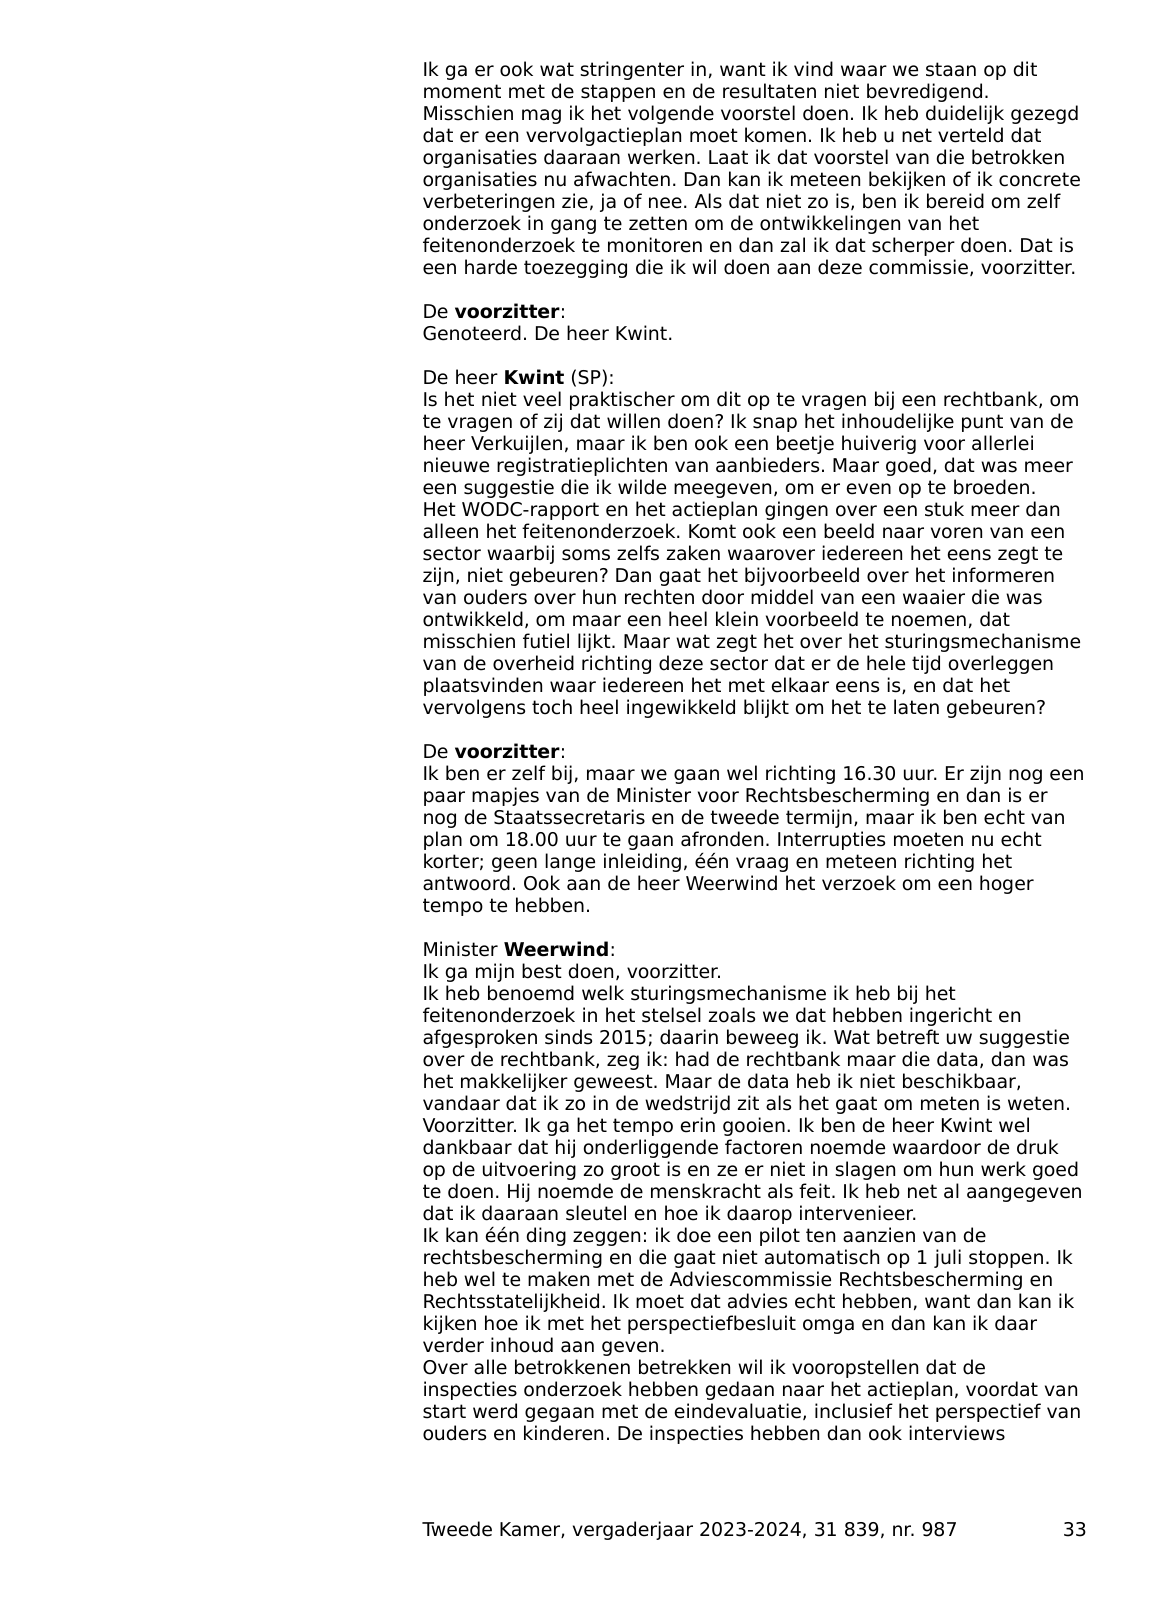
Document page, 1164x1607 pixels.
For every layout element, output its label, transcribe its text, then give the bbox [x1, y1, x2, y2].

text Ik ben er zelf bij, maar we gaan wel richting 16.30 uur. Er zijn nog een paar mapjes van de Minister voor Rechtsbescherming en dan is er nog de Staatssecretaris en de tweede termijn, maar ik ben echt van plan om 18.00 uur te gaan afronden. Interrupties moeten nu echt korter; geen lange inleiding, één vraag en meteen richting het antwoord. Ook aan de heer Weerwind het verzoek om een hoger tempo te hebben. [422, 763, 1087, 917]
text Is het niet veel praktischer om dit op te vragen bij een rechtbank, om te vragen of zij dat willen doen? Ik snap het inhoudelijke punt van de heer Verkuijlen, maar ik ben ook een beetje huiverig voor allerlei nieuwe registratieplichten van aanbieders. Maar goed, dat was meer een suggestie die ik wilde meegeven, om er even op te broeden. [422, 389, 1087, 499]
text Voorzitter. Ik ga het tempo erin gooien. Ik ben de heer Kwint wel dankbaar dat hij onderliggende factoren noemde waardoor de druk op de uitvoering zo groot is en ze er niet in slagen om hun werk goed te doen. Hij noemde de menskracht als feit. Ik heb net al aangegeven dat ik daaraan sleutel en hoe ik daarop intervenieer. [422, 1115, 1087, 1225]
text Ik ga mijn best doen, voorzitter. [422, 961, 1087, 983]
text Over alle betrokkenen betrekken wil ik vooropstellen dat de inspecties onderzoek hebben gedaan naar het actieplan, voordat van start werd gegaan met de eindevaluatie, inclusief het perspectief van ouders en kinderen. De inspecties hebben dan ook interviews [422, 1357, 1087, 1444]
text Ik ga er ook wat stringenter in, want ik vind waar we staan op dit moment met de stappen en de resultaten niet bevredigend. Misschien mag ik het volgende voorstel doen. Ik heb duidelijk gezegd dat er een vervolgactieplan moet komen. Ik heb u net verteld dat organisaties daaraan werken. Laat ik dat voorstel van die betrokken organisaties nu afwachten. Dan kan ik meteen bekijken of ik concrete verbeteringen zie, ja of nee. Als dat niet zo is, ben ik bereid om zelf onderzoek in gang te zetten om de ontwikkelingen van het feitenonderzoek te monitoren en dan zal ik dat scherper doen. Dat is een harde toezegging die ik wil doen aan deze commissie, voorzitter. [422, 59, 1087, 279]
text De voorzitter: [422, 301, 1087, 323]
text De heer Kwint (SP): [422, 367, 1087, 389]
text Het WODC-rapport en het actieplan gingen over een stuk meer dan alleen het feitenonderzoek. Komt ook een beeld naar voren van een sector waarbij soms zelfs zaken waarover iedereen het eens zegt te zijn, niet gebeuren? Dan gaat het bijvoorbeeld over het informeren van ouders over hun rechten door middel van een waaier die was ontwikkeld, om maar een heel klein voorbeeld te noemen, dat misschien futiel lijkt. Maar wat zegt het over het sturingsmechanisme van de overheid richting deze sector dat er de hele tijd overleggen plaatsvinden waar iedereen het met elkaar eens is, en dat het vervolgens toch heel ingewikkeld blijkt om het te laten gebeuren? [422, 499, 1087, 719]
text Minister Weerwind: [422, 939, 1087, 961]
text Ik heb benoemd welk sturingsmechanisme ik heb bij het feitenonderzoek in het stelsel zoals we dat hebben ingericht en afgesproken sinds 2015; daarin beweeg ik. Wat betreft uw suggestie over de rechtbank, zeg ik: had de rechtbank maar die data, dan was het makkelijker geweest. Maar de data heb ik niet beschikbaar, vandaar dat ik zo in de wedstrijd zit als het gaat om meten is weten. [422, 983, 1087, 1115]
text Genoteerd. De heer Kwint. [422, 323, 1087, 345]
text Ik kan één ding zeggen: ik doe een pilot ten aanzien van de rechtsbescherming en die gaat niet automatisch op 1 juli stoppen. Ik heb wel te maken met de Adviescommissie Rechtsbescherming en Rechtsstatelijkheid. Ik moet dat advies echt hebben, want dan kan ik kijken hoe ik met het perspectiefbesluit omga en dan kan ik daar verder inhoud aan geven. [422, 1225, 1087, 1357]
text De voorzitter: [422, 741, 1087, 763]
